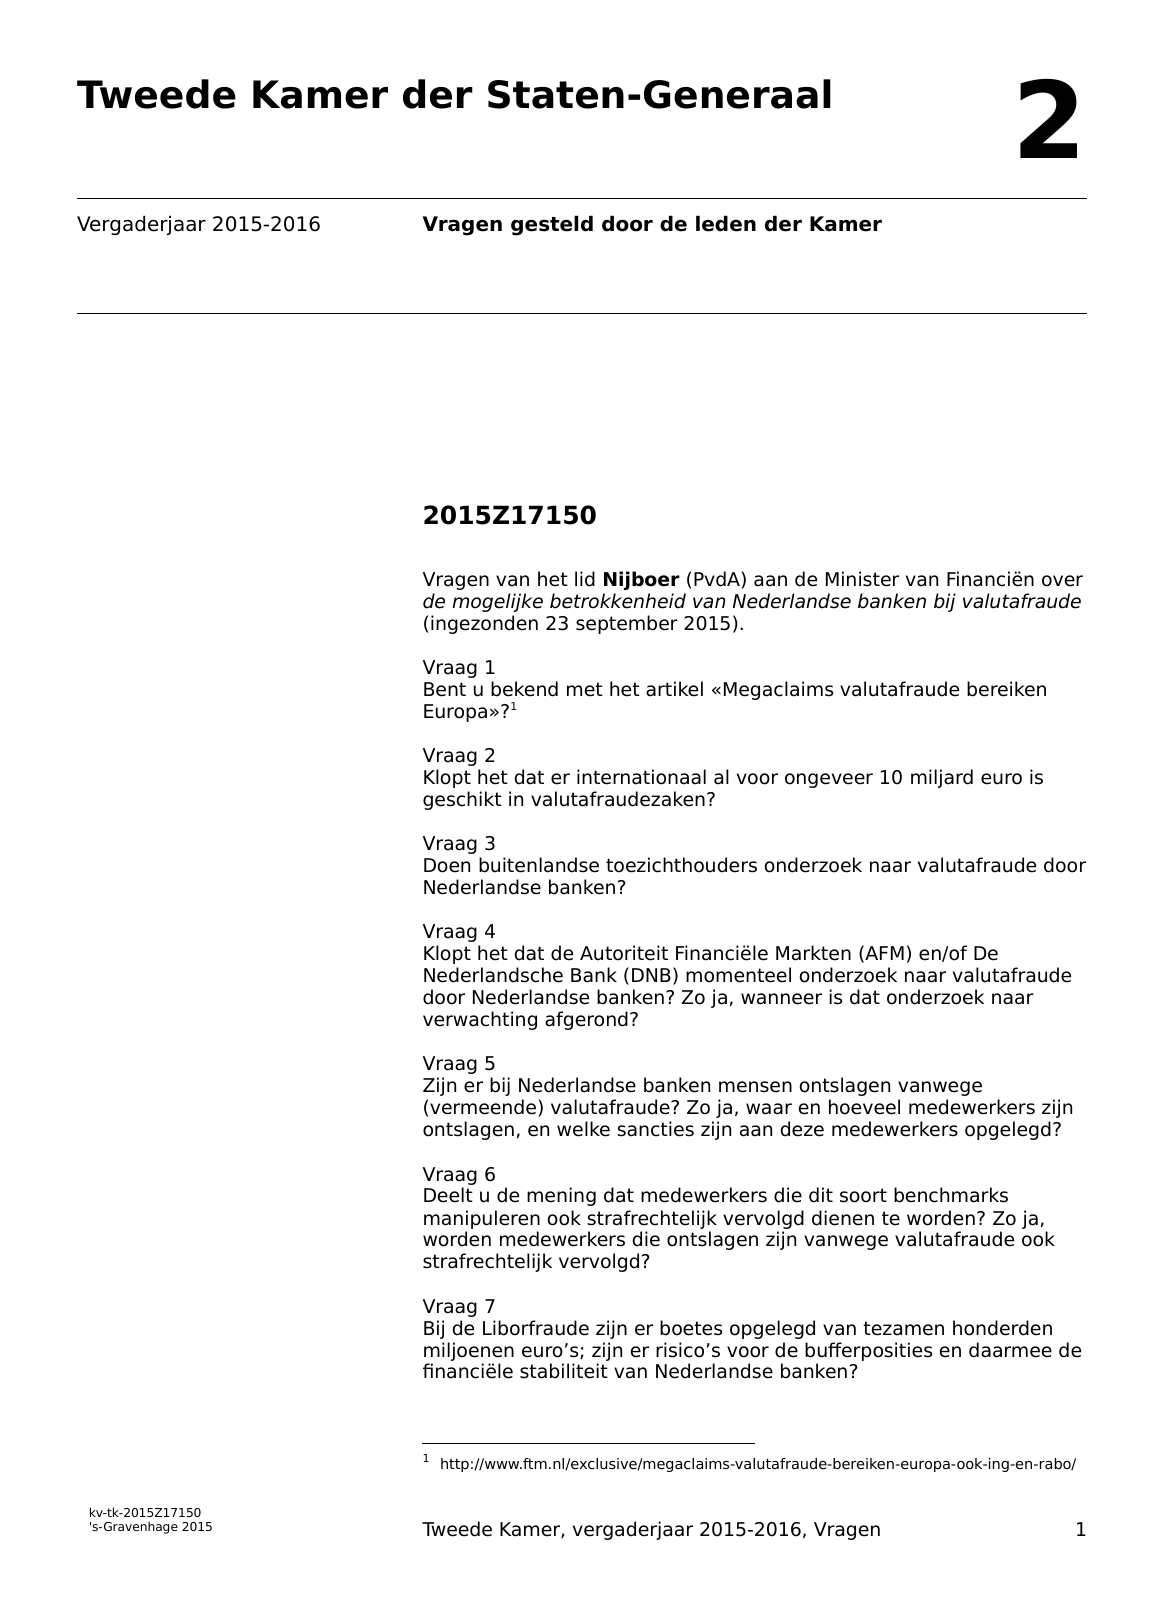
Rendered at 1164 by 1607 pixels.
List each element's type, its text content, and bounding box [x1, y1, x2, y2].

text Vragen van het lid Nijboer (PvdA) aan de Minister van Financiën over de mogelijke betrokkenheid van Nederlandse banken bij valutafraude (ingezonden 23 september 2015). [422, 569, 1087, 635]
text Bent u bekend met het artikel «Megaclaims valutafraude bereiken Europa»? [422, 679, 1087, 723]
text Bij de Liborfraude zijn er boetes opgelegd van tezamen honderden miljoenen euro’s; zijn er risico’s voor de bufferposities en daarmee de financiële stabiliteit van Nederlandse banken? [422, 1317, 1087, 1383]
table_cell Vragen gesteld door de leden der Kamer [422, 199, 1087, 313]
table_cell Vergaderjaar 2015-2016 [77, 199, 422, 313]
text Vraag 7 [422, 1296, 1087, 1317]
text Klopt het dat de Autoriteit Financiële Markten (AFM) en/of De Nederlandsche Bank (DNB) momenteel onderzoek naar valutafraude door Nederlandse banken? Zo ja, wanneer is dat onderzoek naar verwachting afgerond? [422, 943, 1087, 1031]
text Klopt het dat er internationaal al voor ongeveer 10 miljard euro is geschikt in valutafraudezaken? [422, 767, 1087, 811]
text 2015Z17150 [422, 501, 1087, 531]
text Deelt u de mening dat medewerkers die dit soort benchmarks manipuleren ook strafrechtelijk vervolgd dienen te worden? Zo ja, worden medewerkers die ontslagen zijn vanwege valutafraude ook strafrechtelijk vervolgd? [422, 1185, 1087, 1273]
text Vraag 3 [422, 833, 1087, 855]
text 's-Gravenhage 2015 [88, 1520, 323, 1534]
text Vraag 4 [422, 921, 1087, 943]
text kv-tk-2015Z17150 [88, 1506, 323, 1520]
text http://www.ftm.nl/exclusive/megaclaims-valutafraude-bereiken-europa-ook-ing-en-rabo/ [422, 1452, 1087, 1474]
text Zijn er bij Nederlandse banken mensen ontslagen vanwege (vermeende) valutafraude? Zo ja, waar en hoeveel medewerkers zijn ontslagen, en welke sancties zijn aan deze medewerkers opgelegd? [422, 1075, 1087, 1141]
table_header Tweede Kamer der Staten-Generaal [77, 59, 886, 198]
text Vraag 2 [422, 745, 1087, 767]
text Vraag 6 [422, 1163, 1087, 1185]
text Vraag 5 [422, 1053, 1087, 1075]
text Doen buitenlandse toezichthouders onderzoek naar valutafraude door Nederlandse banken? [422, 855, 1087, 899]
table_header 2 [886, 59, 1087, 198]
text Vraag 1 [422, 657, 1087, 679]
